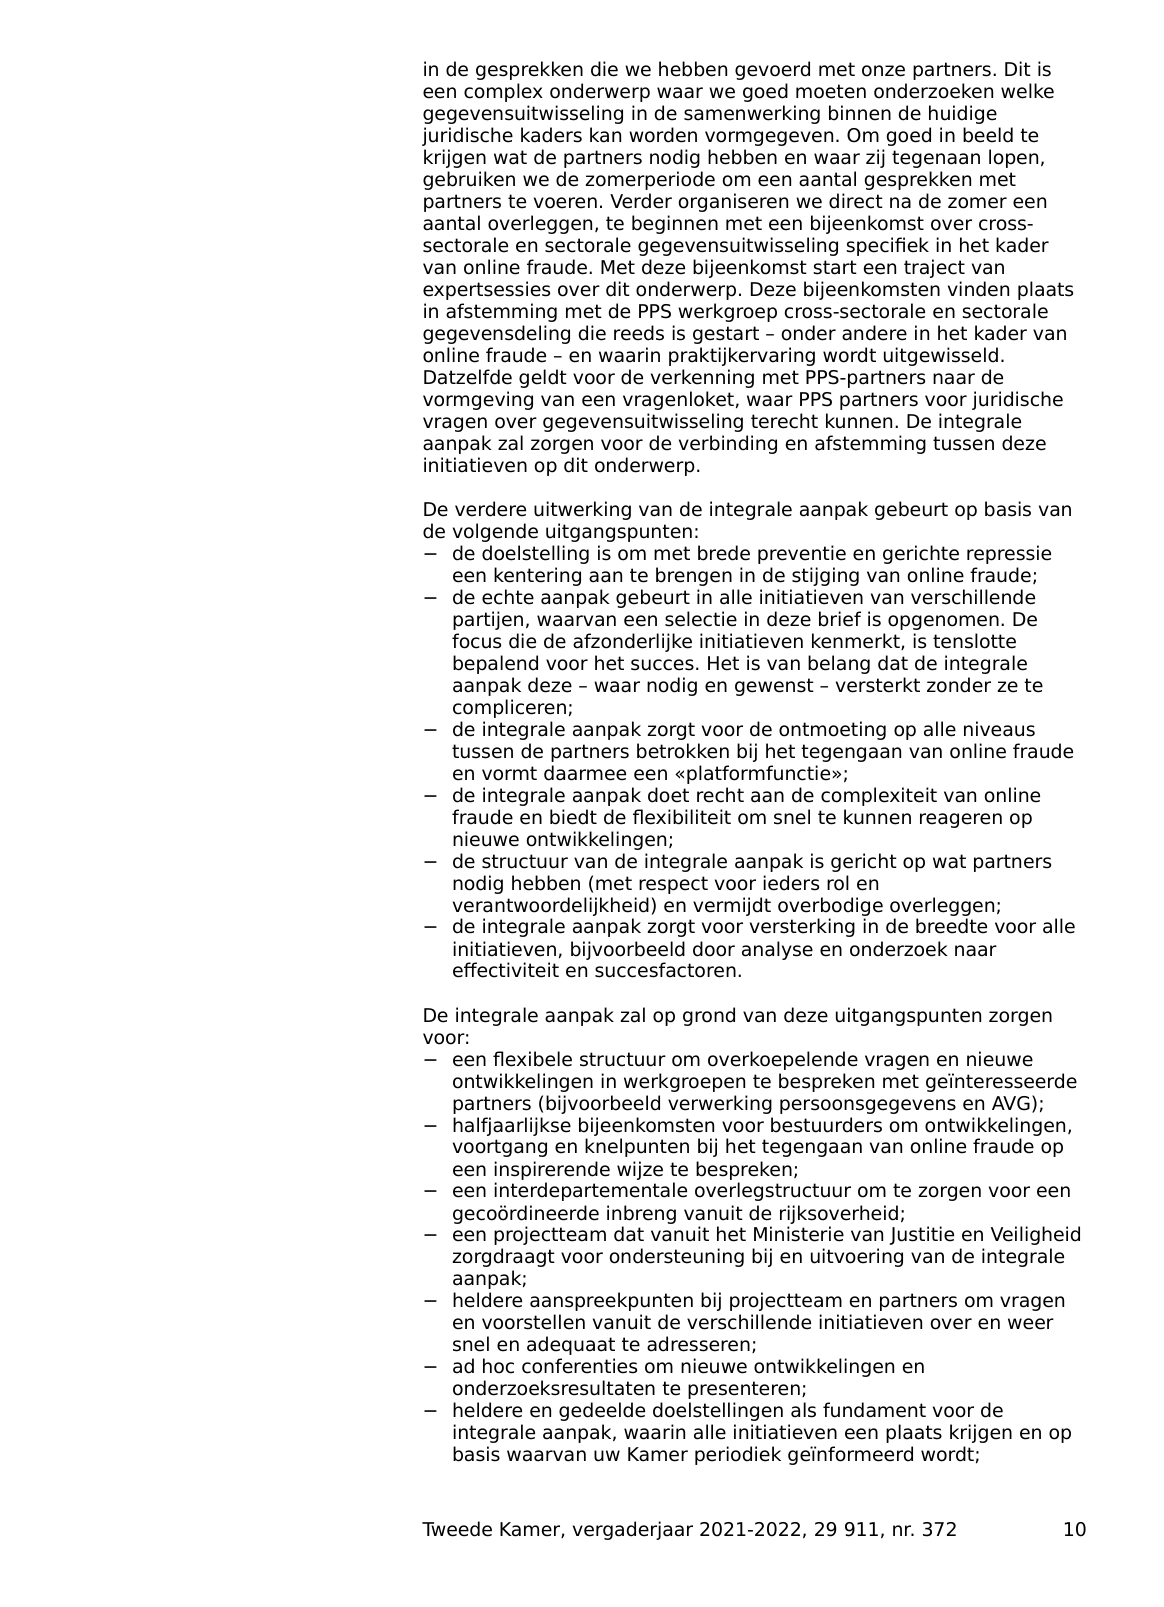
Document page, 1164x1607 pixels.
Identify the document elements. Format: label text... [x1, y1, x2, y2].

text − een interdepartementale overlegstructuur om te zorgen voor een gecoördineerde inbreng vanuit de rijksoverheid; [422, 1180, 1087, 1224]
text De integrale aanpak zal op grond van deze uitgangspunten zorgen voor: [422, 1004, 1087, 1048]
text − de doelstelling is om met brede preventie en gerichte repressie een kentering aan te brengen in de stijging van online fraude; [422, 543, 1087, 587]
text − ad hoc conferenties om nieuwe ontwikkelingen en onderzoeksresultaten te presenteren; [422, 1356, 1087, 1400]
text − een flexibele structuur om overkoepelende vragen en nieuwe ontwikkelingen in werkgroepen te bespreken met geïnteresseerde partners (bijvoorbeeld verwerking persoonsgegevens en AVG); [422, 1048, 1087, 1114]
text − halfjaarlijkse bijeenkomsten voor bestuurders om ontwikkelingen, voortgang en knelpunten bij het tegengaan van online fraude op een inspirerende wijze te bespreken; [422, 1114, 1087, 1180]
text − de structuur van de integrale aanpak is gericht op wat partners nodig hebben (met respect voor ieders rol en verantwoordelijkheid) en vermijdt overbodige overleggen; [422, 851, 1087, 916]
text − de integrale aanpak doet recht aan de complexiteit van online fraude en biedt de flexibiliteit om snel te kunnen reageren op nieuwe ontwikkelingen; [422, 784, 1087, 851]
text − de integrale aanpak zorgt voor versterking in de breedte voor alle initiatieven, bijvoorbeeld door analyse en onderzoek naar effectiviteit en succesfactoren. [422, 916, 1087, 982]
text De verdere uitwerking van de integrale aanpak gebeurt op basis van de volgende uitgangspunten: [422, 499, 1087, 543]
text − een projectteam dat vanuit het Ministerie van Justitie en Veiligheid zorgdraagt voor ondersteuning bij en uitvoering van de integrale aanpak; [422, 1224, 1087, 1290]
text − heldere en gedeelde doelstellingen als fundament voor de integrale aanpak, waarin alle initiatieven een plaats krijgen en op basis waarvan uw Kamer periodiek geïnformeerd wordt; [422, 1400, 1087, 1466]
text in de gesprekken die we hebben gevoerd met onze partners. Dit is een complex onderwerp waar we goed moeten onderzoeken welke gegevensuitwisseling in de samenwerking binnen de huidige juridische kaders kan worden vormgegeven. Om goed in beeld te krijgen wat de partners nodig hebben en waar zij tegenaan lopen, gebruiken we de zomerperiode om een aantal gesprekken met partners te voeren. Verder organiseren we direct na de zomer een aantal overleggen, te beginnen met een bijeenkomst over cross-sectorale en sectorale gegevensuitwisseling specifiek in het kader van online fraude. Met deze bijeenkomst start een traject van expertsessies over dit onderwerp. Deze bijeenkomsten vinden plaats in afstemming met de PPS werkgroep cross-sectorale en sectorale gegevensdeling die reeds is gestart – onder andere in het kader van online fraude – en waarin praktijkervaring wordt uitgewisseld. Datzelfde geldt voor de verkenning met PPS-partners naar de vormgeving van een vragenloket, waar PPS partners voor juridische vragen over gegevensuitwisseling terecht kunnen. De integrale aanpak zal zorgen voor de verbinding en afstemming tussen deze initiatieven op dit onderwerp. [422, 59, 1087, 477]
text − de echte aanpak gebeurt in alle initiatieven van verschillende partijen, waarvan een selectie in deze brief is opgenomen. De focus die de afzonderlijke initiatieven kenmerkt, is tenslotte bepalend voor het succes. Het is van belang dat de integrale aanpak deze – waar nodig en gewenst – versterkt zonder ze te compliceren; [422, 587, 1087, 719]
text − de integrale aanpak zorgt voor de ontmoeting op alle niveaus tussen de partners betrokken bij het tegengaan van online fraude en vormt daarmee een «platformfunctie»; [422, 719, 1087, 784]
text − heldere aanspreekpunten bij projectteam en partners om vragen en voorstellen vanuit de verschillende initiatieven over en weer snel en adequaat te adresseren; [422, 1290, 1087, 1356]
